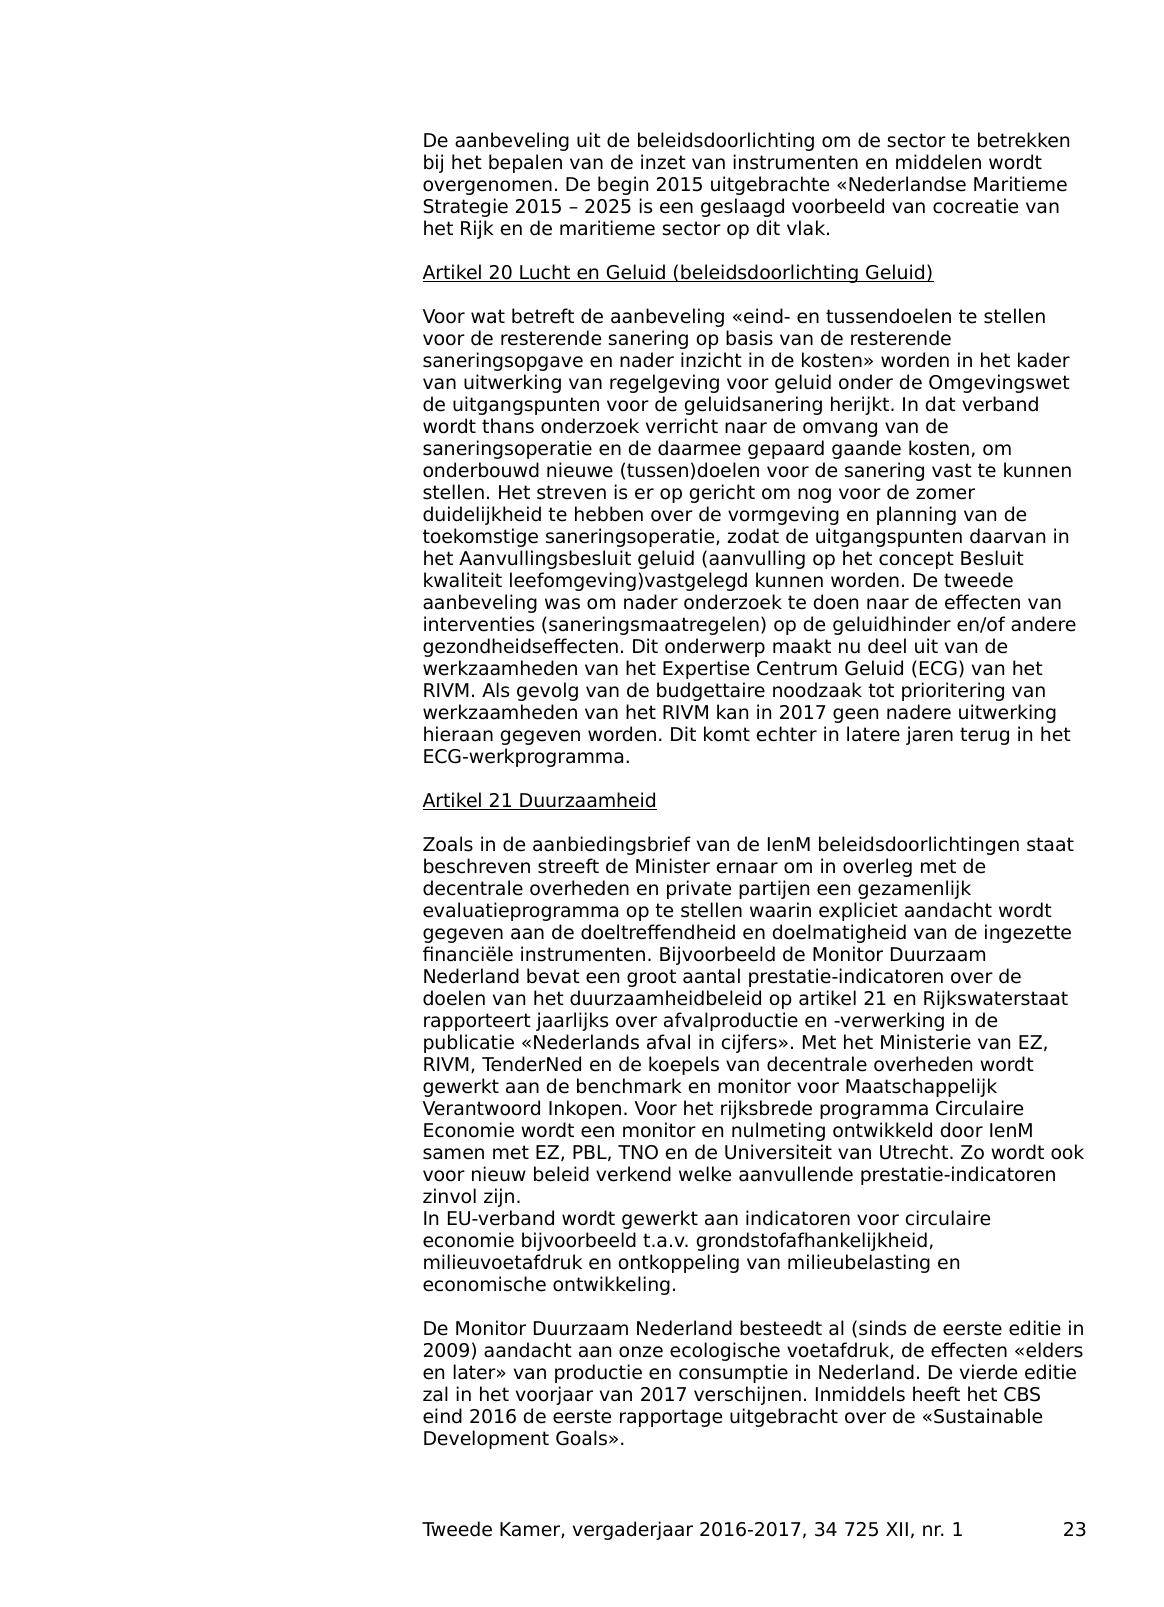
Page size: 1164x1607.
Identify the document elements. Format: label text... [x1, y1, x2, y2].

subtitle Artikel 20 Lucht en Geluid (beleidsdoorlichting Geluid) [422, 262, 1087, 284]
text De Monitor Duurzaam Nederland besteedt al (sinds de eerste editie in 2009) aandacht aan onze ecologische voetafdruk, de effecten «elders en later» van productie en consumptie in Nederland. De vierde editie zal in het voorjaar van 2017 verschijnen. Inmiddels heeft het CBS eind 2016 de eerste rapportage uitgebracht over de «Sustainable Development Goals». [422, 1318, 1087, 1450]
text In EU-verband wordt gewerkt aan indicatoren voor circulaire economie bijvoorbeeld t.a.v. grondstofafhankelijkheid, milieuvoetafdruk en ontkoppeling van milieubelasting en economische ontwikkeling. [422, 1208, 1087, 1296]
text Voor wat betreft de aanbeveling «eind- en tussendoelen te stellen voor de resterende sanering op basis van de resterende saneringsopgave en nader inzicht in de kosten» worden in het kader van uitwerking van regelgeving voor geluid onder de Omgevingswet de uitgangspunten voor de geluidsanering herijkt. In dat verband wordt thans onderzoek verricht naar de omvang van de saneringsoperatie en de daarmee gepaard gaande kosten, om onderbouwd nieuwe (tussen)doelen voor de sanering vast te kunnen stellen. Het streven is er op gericht om nog voor de zomer duidelijkheid te hebben over de vormgeving en planning van de toekomstige saneringsoperatie, zodat de uitgangspunten daarvan in het Aanvullingsbesluit geluid (aanvulling op het concept Besluit kwaliteit leefomgeving)vastgelegd kunnen worden. De tweede aanbeveling was om nader onderzoek te doen naar de effecten van interventies (saneringsmaatregelen) op de geluidhinder en/of andere gezondheidseffecten. Dit onderwerp maakt nu deel uit van de werkzaamheden van het Expertise Centrum Geluid (ECG) van het RIVM. Als gevolg van de budgettaire noodzaak tot prioritering van werkzaamheden van het RIVM kan in 2017 geen nadere uitwerking hieraan gegeven worden. Dit komt echter in latere jaren terug in het ECG-werkprogramma. [422, 306, 1087, 768]
subtitle Artikel 21 Duurzaamheid [422, 790, 1087, 812]
text Zoals in de aanbiedingsbrief van de IenM beleidsdoorlichtingen staat beschreven streeft de Minister ernaar om in overleg met de decentrale overheden en private partijen een gezamenlijk evaluatieprogramma op te stellen waarin expliciet aandacht wordt gegeven aan de doeltreffendheid en doelmatigheid van de ingezette financiële instrumenten. Bijvoorbeeld de Monitor Duurzaam Nederland bevat een groot aantal prestatie-indicatoren over de doelen van het duurzaamheidbeleid op artikel 21 en Rijkswaterstaat rapporteert jaarlijks over afvalproductie en -verwerking in de publicatie «Nederlands afval in cijfers». Met het Ministerie van EZ, RIVM, TenderNed en de koepels van decentrale overheden wordt gewerkt aan de benchmark en monitor voor Maatschappelijk Verantwoord Inkopen. Voor het rijksbrede programma Circulaire Economie wordt een monitor en nulmeting ontwikkeld door IenM samen met EZ, PBL, TNO en de Universiteit van Utrecht. Zo wordt ook voor nieuw beleid verkend welke aanvullende prestatie-indicatoren zinvol zijn. [422, 834, 1087, 1208]
text De aanbeveling uit de beleidsdoorlichting om de sector te betrekken bij het bepalen van de inzet van instrumenten en middelen wordt overgenomen. De begin 2015 uitgebrachte «Nederlandse Maritieme Strategie 2015 – 2025 is een geslaagd voorbeeld van cocreatie van het Rijk en de maritieme sector op dit vlak. [422, 130, 1087, 240]
